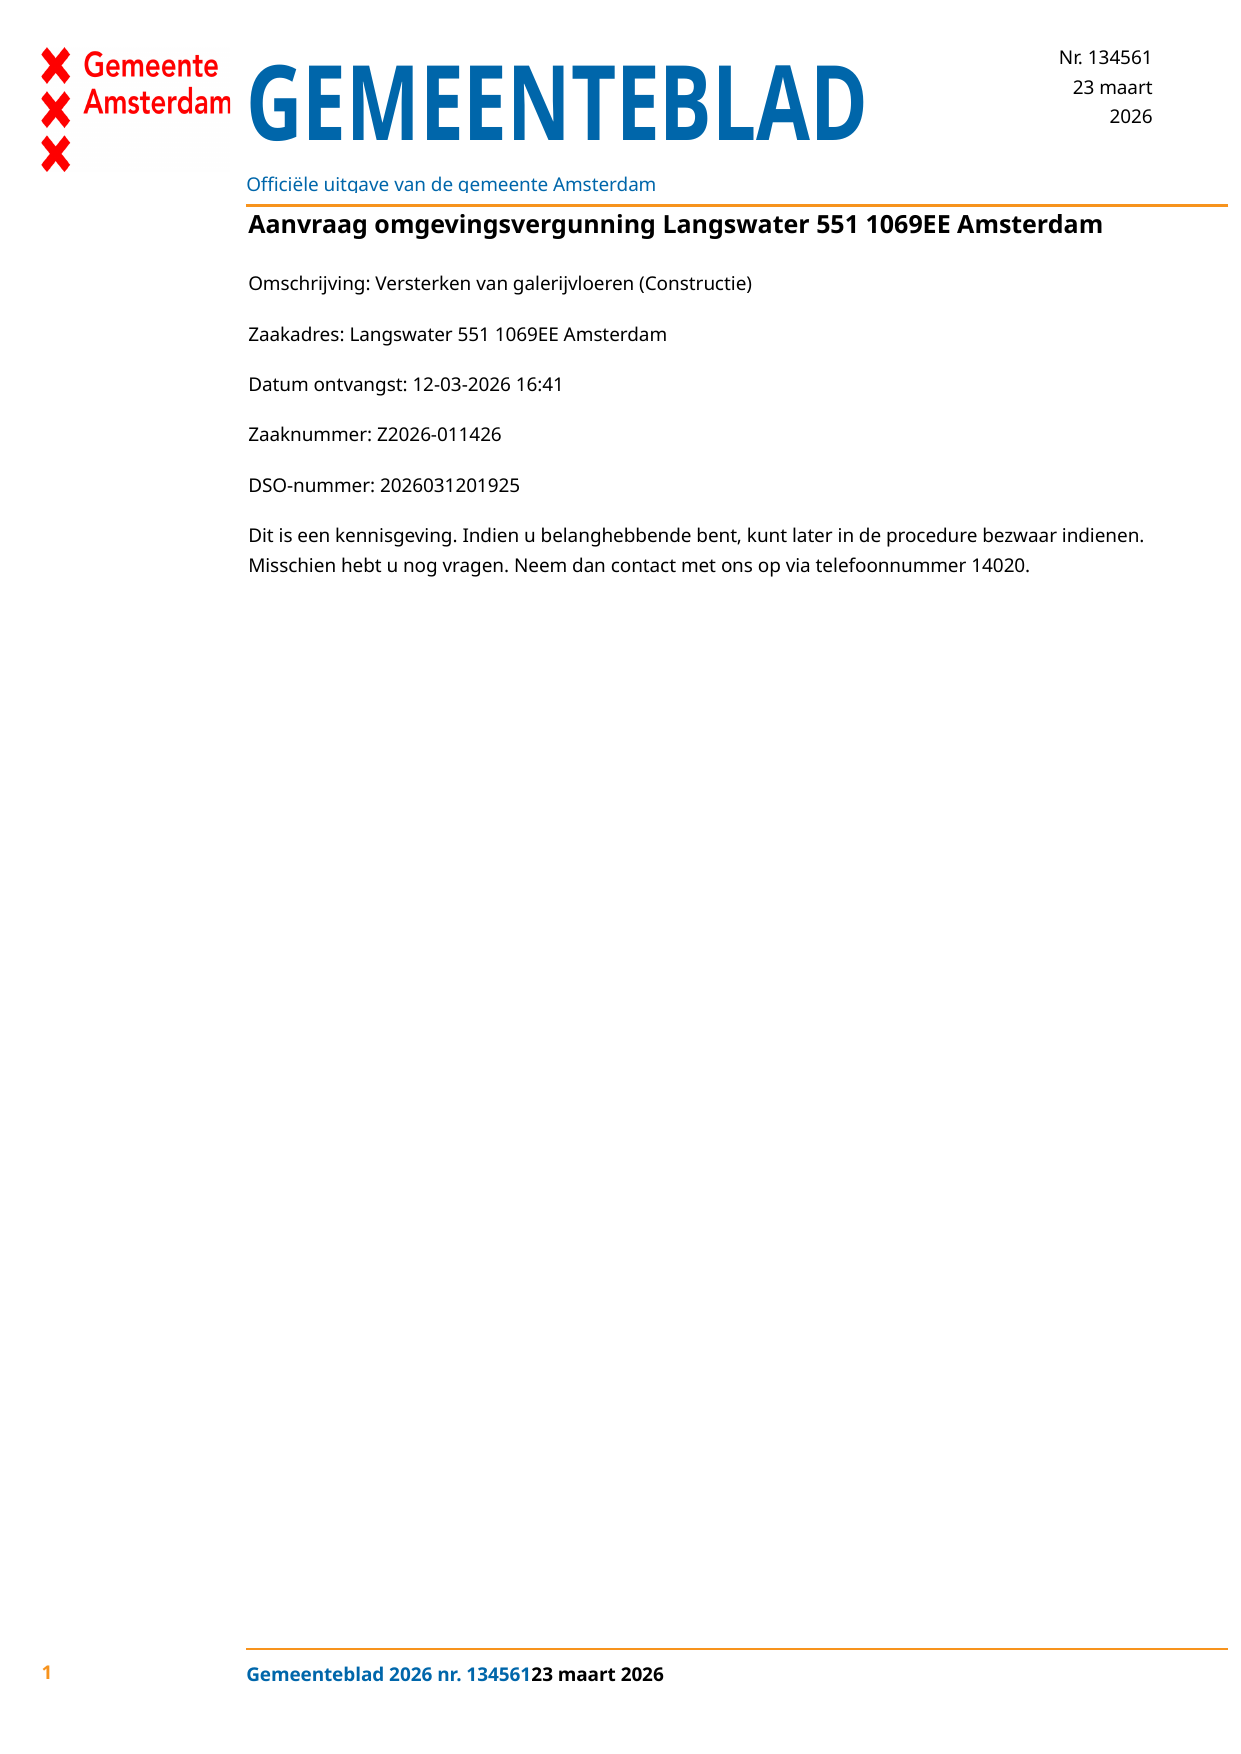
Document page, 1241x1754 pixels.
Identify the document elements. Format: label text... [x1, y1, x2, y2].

text Zaaknummer: Z2026-011426 [248, 422, 1152, 447]
text Zaakadres: Langswater 551 1069EE Amsterdam [248, 321, 1152, 346]
picture [41, 47, 231, 172]
text Datum ontvangst: 12-03-2026 16:41 [248, 371, 1152, 397]
text DSO-nummer: 2026031201925 [248, 472, 1152, 498]
text Aanvraag omgevingsvergunning Langswater 551 1069EE Amsterdam [248, 207, 1152, 241]
text Dit is een kennisgeving. Indien u belanghebbende bent, kunt later in de procedure bezwaar indienen. Misschien hebt u nog vragen. Neem dan contact met ons op via telefoonnummer 14020. [248, 522, 1152, 578]
text Omschrijving: Versterken van galerijvloeren (Constructie) [248, 270, 1152, 296]
